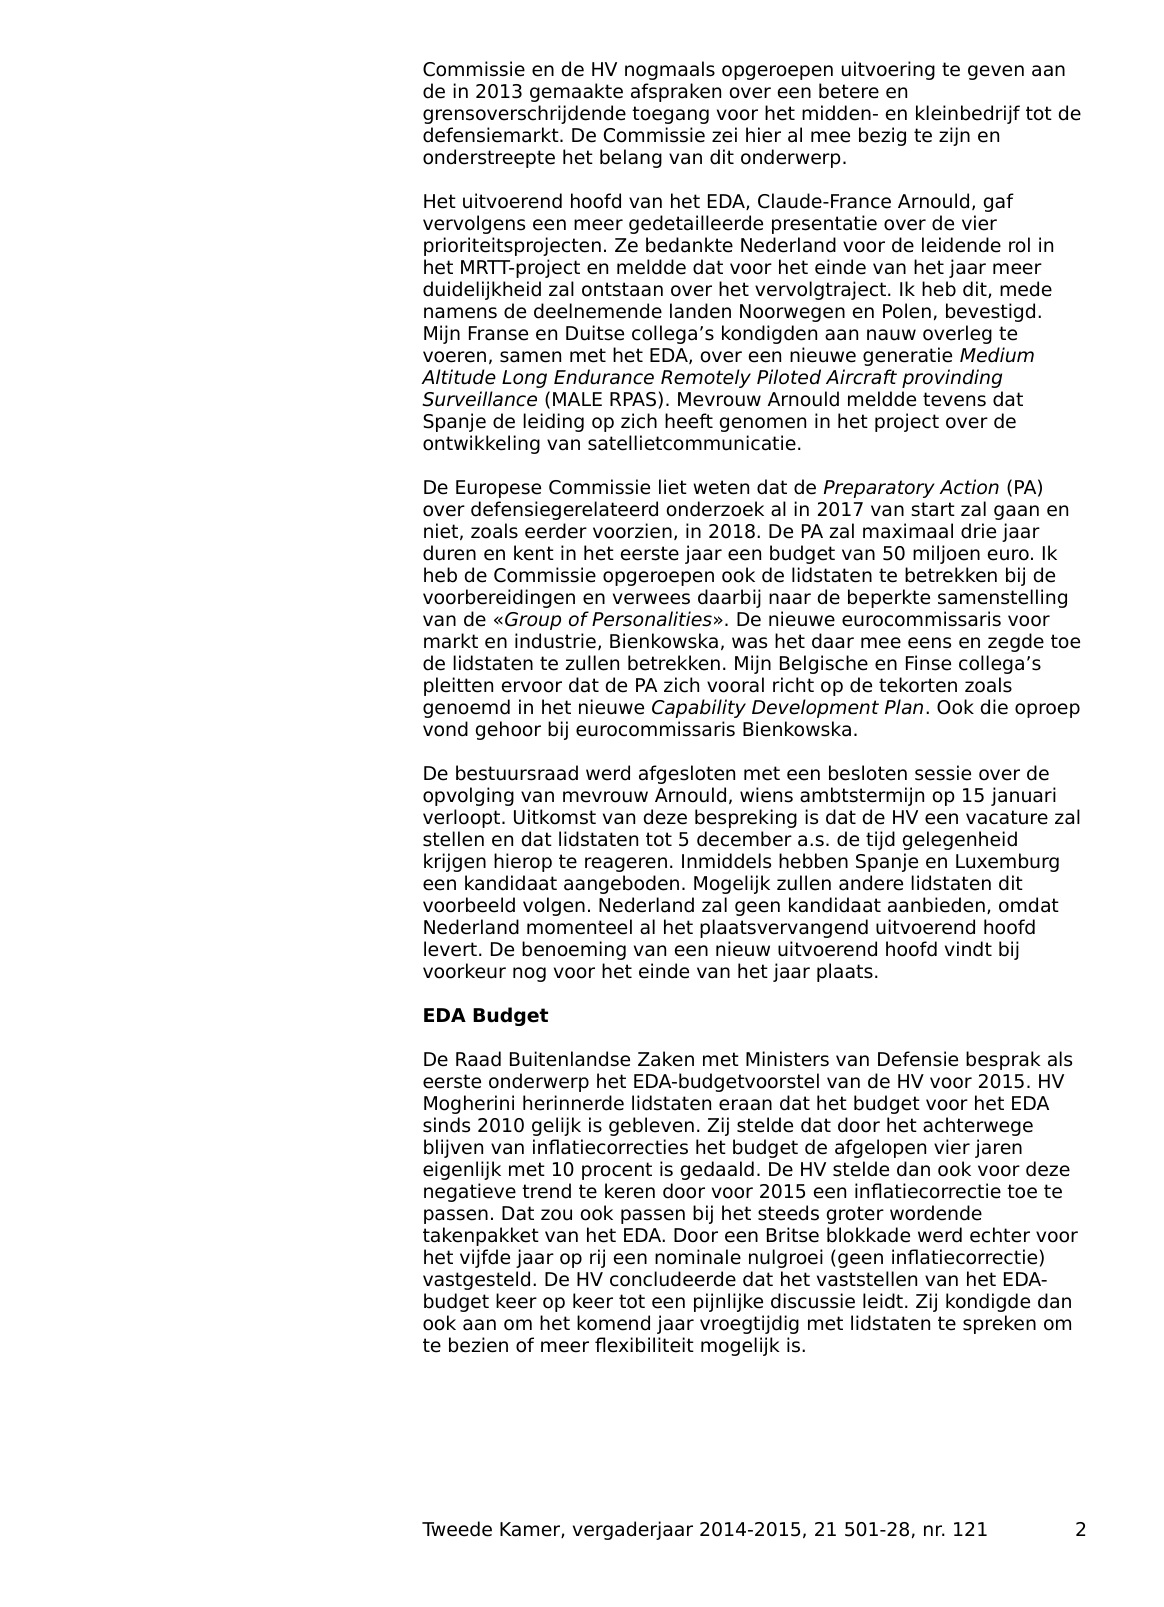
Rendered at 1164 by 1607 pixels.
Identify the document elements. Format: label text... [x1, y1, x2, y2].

text Het uitvoerend hoofd van het EDA, Claude-France Arnould, gaf vervolgens een meer gedetailleerde presentatie over de vier prioriteitsprojecten. Ze bedankte Nederland voor de leidende rol in het MRTT-project en meldde dat voor het einde van het jaar meer duidelijkheid zal ontstaan over het vervolgtraject. Ik heb dit, mede namens de deelnemende landen Noorwegen en Polen, bevestigd. Mijn Franse en Duitse collega’s kondigden aan nauw overleg te voeren, samen met het EDA, over een nieuwe generatie Medium Altitude Long Endurance Remotely Piloted Aircraft provinding Surveillance (MALE RPAS). Mevrouw Arnould meldde tevens dat Spanje de leiding op zich heeft genomen in het project over de ontwikkeling van satellietcommunicatie. [422, 191, 1087, 455]
text De bestuursraad werd afgesloten met een besloten sessie over de opvolging van mevrouw Arnould, wiens ambtstermijn op 15 januari verloopt. Uitkomst van deze bespreking is dat de HV een vacature zal stellen en dat lidstaten tot 5 december a.s. de tijd gelegenheid krijgen hierop te reageren. Inmiddels hebben Spanje en Luxemburg een kandidaat aangeboden. Mogelijk zullen andere lidstaten dit voorbeeld volgen. Nederland zal geen kandidaat aanbieden, omdat Nederland momenteel al het plaatsvervangend uitvoerend hoofd levert. De benoeming van een nieuw uitvoerend hoofd vindt bij voorkeur nog voor het einde van het jaar plaats. [422, 763, 1087, 983]
text De Raad Buitenlandse Zaken met Ministers van Defensie besprak als eerste onderwerp het EDA-budgetvoorstel van de HV voor 2015. HV Mogherini herinnerde lidstaten eraan dat het budget voor het EDA sinds 2010 gelijk is gebleven. Zij stelde dat door het achterwege blijven van inflatiecorrecties het budget de afgelopen vier jaren eigenlijk met 10 procent is gedaald. De HV stelde dan ook voor deze negatieve trend te keren door voor 2015 een inflatiecorrectie toe te passen. Dat zou ook passen bij het steeds groter wordende takenpakket van het EDA. Door een Britse blokkade werd echter voor het vijfde jaar op rij een nominale nulgroei (geen inflatiecorrectie) vastgesteld. De HV concludeerde dat het vaststellen van het EDA-budget keer op keer tot een pijnlijke discussie leidt. Zij kondigde dan ook aan om het komend jaar vroegtijdig met lidstaten te spreken om te bezien of meer flexibiliteit mogelijk is. [422, 1049, 1087, 1357]
text Commissie en de HV nogmaals opgeroepen uitvoering te geven aan de in 2013 gemaakte afspraken over een betere en grensoverschrijdende toegang voor het midden- en kleinbedrijf tot de defensiemarkt. De Commissie zei hier al mee bezig te zijn en onderstreepte het belang van dit onderwerp. [422, 59, 1087, 169]
subtitle EDA Budget [422, 1005, 1087, 1027]
text De Europese Commissie liet weten dat de Preparatory Action (PA) over defensiegerelateerd onderzoek al in 2017 van start zal gaan en niet, zoals eerder voorzien, in 2018. De PA zal maximaal drie jaar duren en kent in het eerste jaar een budget van 50 miljoen euro. Ik heb de Commissie opgeroepen ook de lidstaten te betrekken bij de voorbereidingen en verwees daarbij naar de beperkte samenstelling van de «Group of Personalities». De nieuwe eurocommissaris voor markt en industrie, Bienkowska, was het daar mee eens en zegde toe de lidstaten te zullen betrekken. Mijn Belgische en Finse collega’s pleitten ervoor dat de PA zich vooral richt op de tekorten zoals genoemd in het nieuwe Capability Development Plan. Ook die oproep vond gehoor bij eurocommissaris Bienkowska. [422, 477, 1087, 741]
